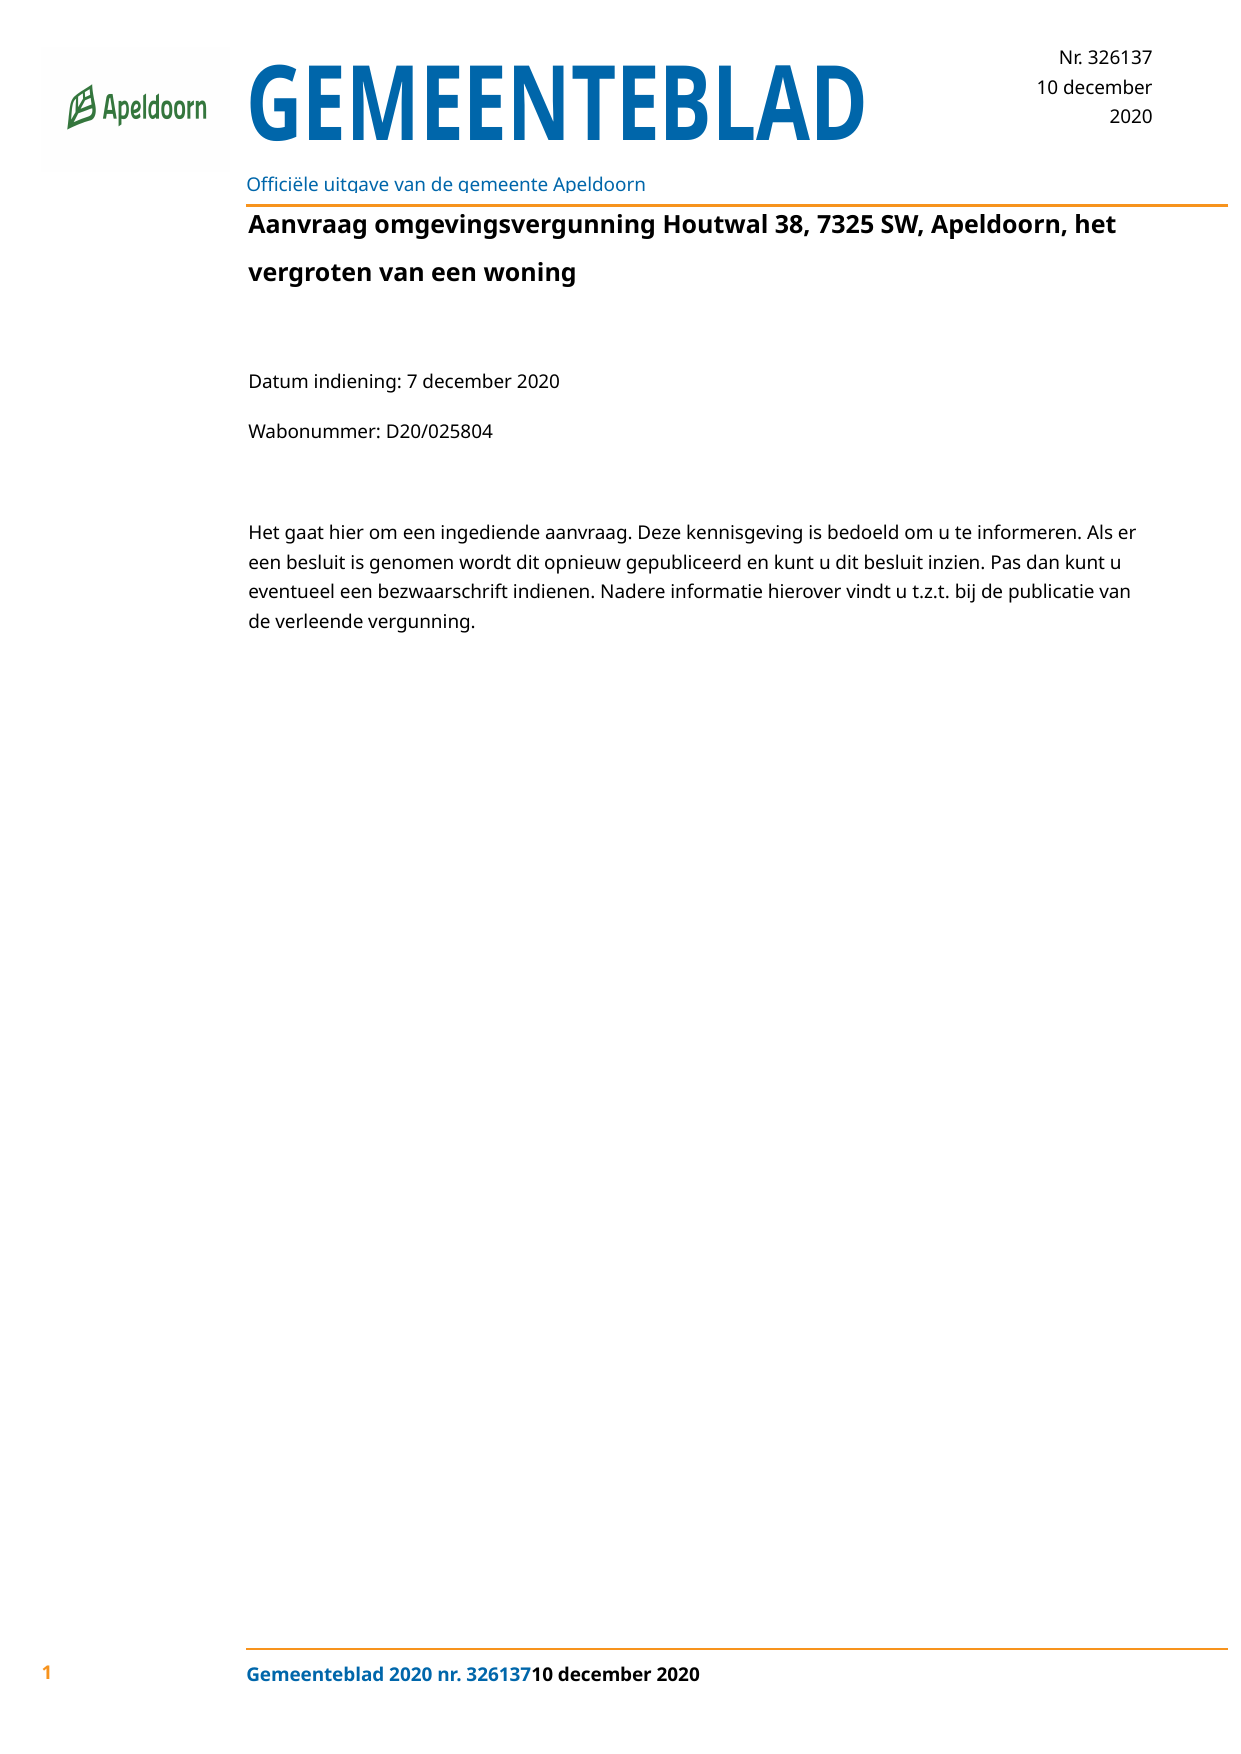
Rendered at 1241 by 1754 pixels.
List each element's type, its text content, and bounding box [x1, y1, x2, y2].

text Wabonummer: D20/025804 [248, 419, 1152, 444]
text Het gaat hier om een ingediende aanvraag. Deze kennisgeving is bedoeld om u te informeren. Als er een besluit is genomen wordt dit opnieuw gepubliceerd en kunt u dit besluit inzien. Pas dan kunt u eventueel een bezwaarschrift indienen. Nadere informatie hierover vindt u t.z.t. bij de publicatie van de verleende vergunning. [248, 519, 1152, 634]
picture [41, 47, 231, 172]
text Aanvraag omgevingsvergunning Houtwal 38, 7325 SW, Apeldoorn, het vergroten van een woning [248, 207, 1152, 288]
text Datum indiening: 7 december 2020 [248, 368, 1152, 394]
